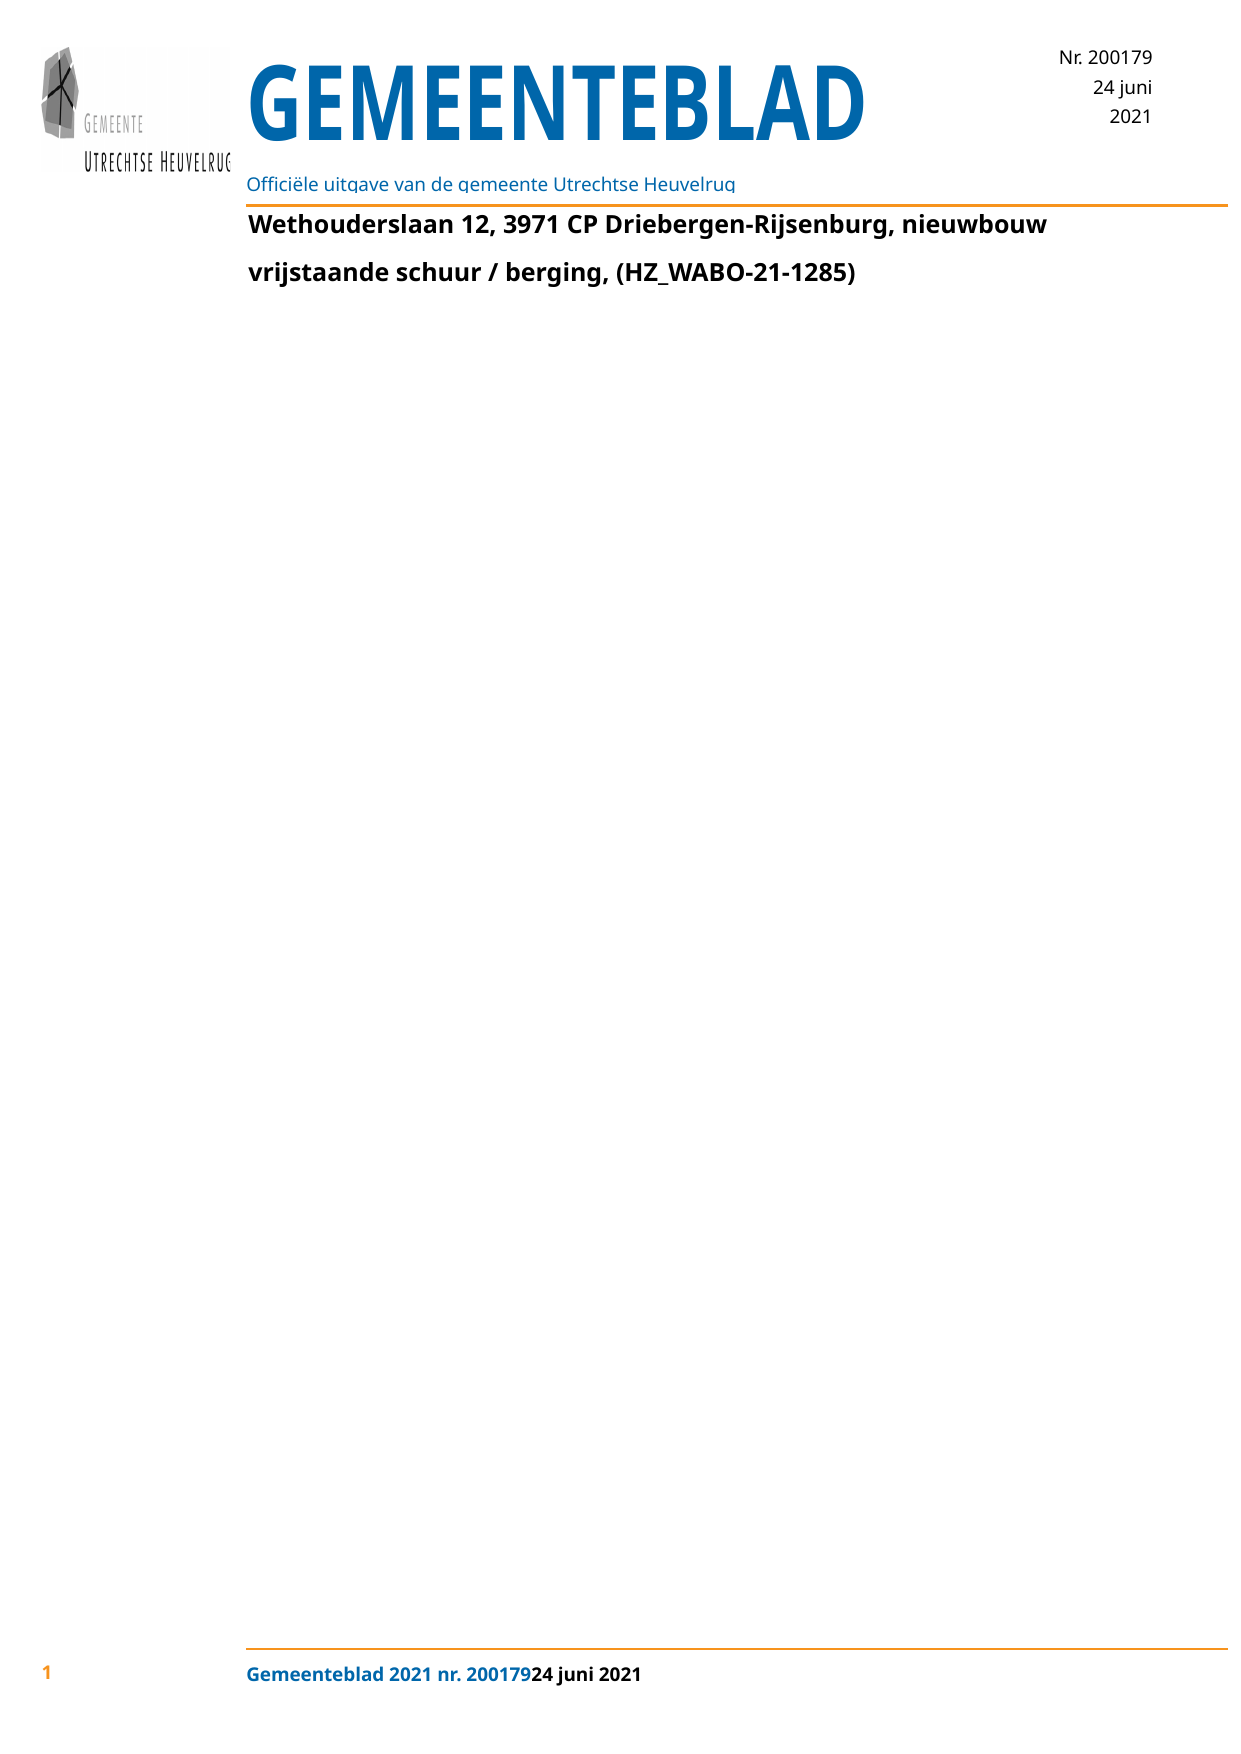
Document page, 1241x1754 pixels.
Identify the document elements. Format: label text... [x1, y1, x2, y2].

picture [41, 47, 231, 172]
text Wethouderslaan 12, 3971 CP Driebergen-Rijsenburg, nieuwbouw vrijstaande schuur / berging, (HZ_WABO-21-1285) [248, 207, 1152, 288]
